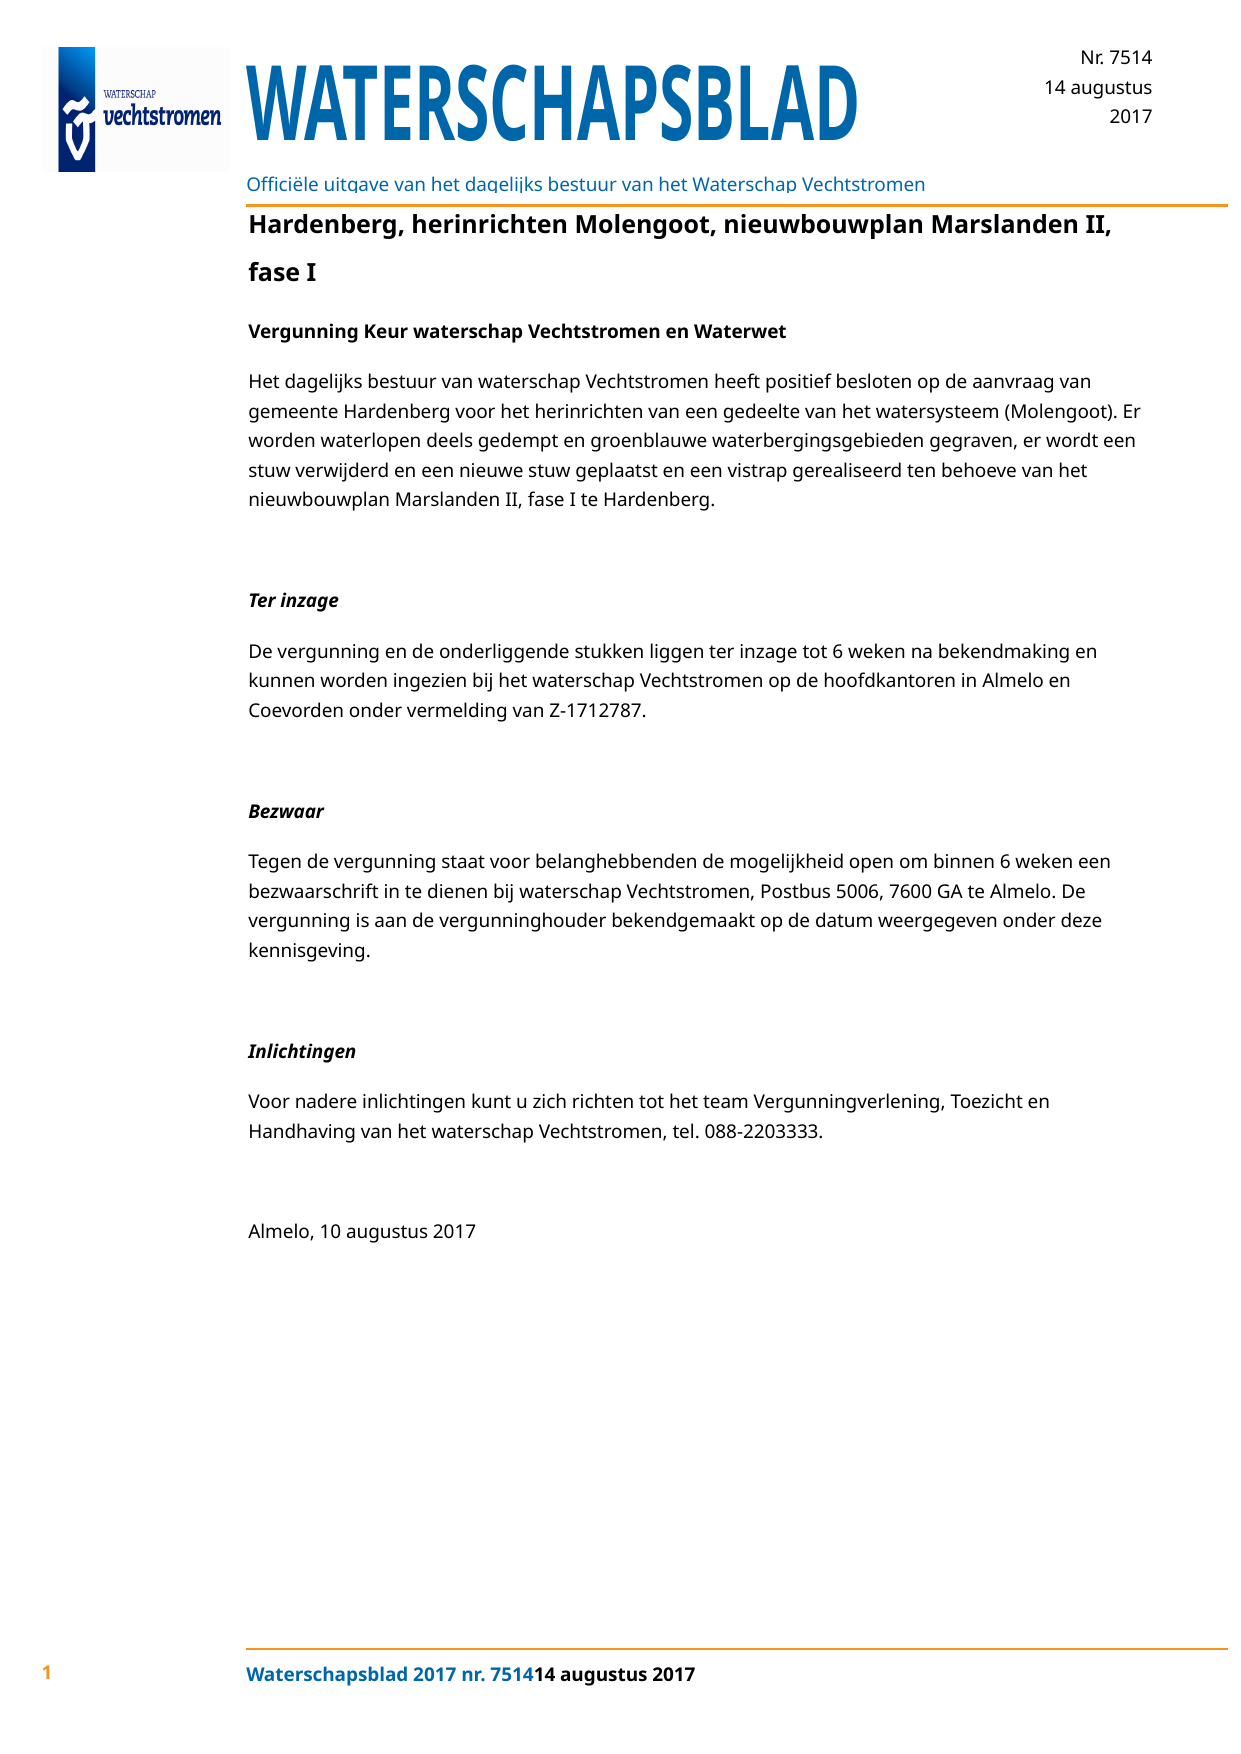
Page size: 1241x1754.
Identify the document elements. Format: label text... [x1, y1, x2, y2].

text Almelo, 10 augustus 2017 [248, 1219, 1152, 1244]
text Vergunning Keur waterschap Vechtstromen en Waterwet [248, 318, 1152, 344]
text Voor nadere inlichtingen kunt u zich richten tot het team Vergunningverlening, Toezicht en Handhaving van het waterschap Vechtstromen, tel. 088-2203333. [248, 1088, 1152, 1144]
text Ter inzage [248, 587, 1152, 613]
text Tegen de vergunning staat voor belanghebbenden de mogelijkheid open om binnen 6 weken een bezwaarschrift in te dienen bij waterschap Vechtstromen, Postbus 5006, 7600 GA te Almelo. De vergunning is aan de vergunninghouder bekendgemaakt op de datum weergegeven onder deze kennisgeving. [248, 848, 1152, 963]
text Hardenberg, herinrichten Molengoot, nieuwbouwplan Marslanden II, fase I [248, 207, 1152, 288]
text Bezwaar [248, 798, 1152, 824]
picture [41, 47, 231, 172]
text De vergunning en de onderliggende stukken liggen ter inzage tot 6 weken na bekendmaking en kunnen worden ingezien bij het waterschap Vechtstromen op de hoofdkantoren in Almelo en Coevorden onder vermelding van Z-1712787. [248, 638, 1152, 723]
text Inlichtingen [248, 1038, 1152, 1064]
text Het dagelijks bestuur van waterschap Vechtstromen heeft positief besloten op de aanvraag van gemeente Hardenberg voor het herinrichten van een gedeelte van het watersysteem (Molengoot). Er worden waterlopen deels gedempt en groenblauwe waterbergingsgebieden gegraven, er wordt een stuw verwijderd en een nieuwe stuw geplaatst en een vistrap gerealiseerd ten behoeve van het nieuwbouwplan Marslanden II, fase I te Hardenberg. [248, 368, 1152, 512]
